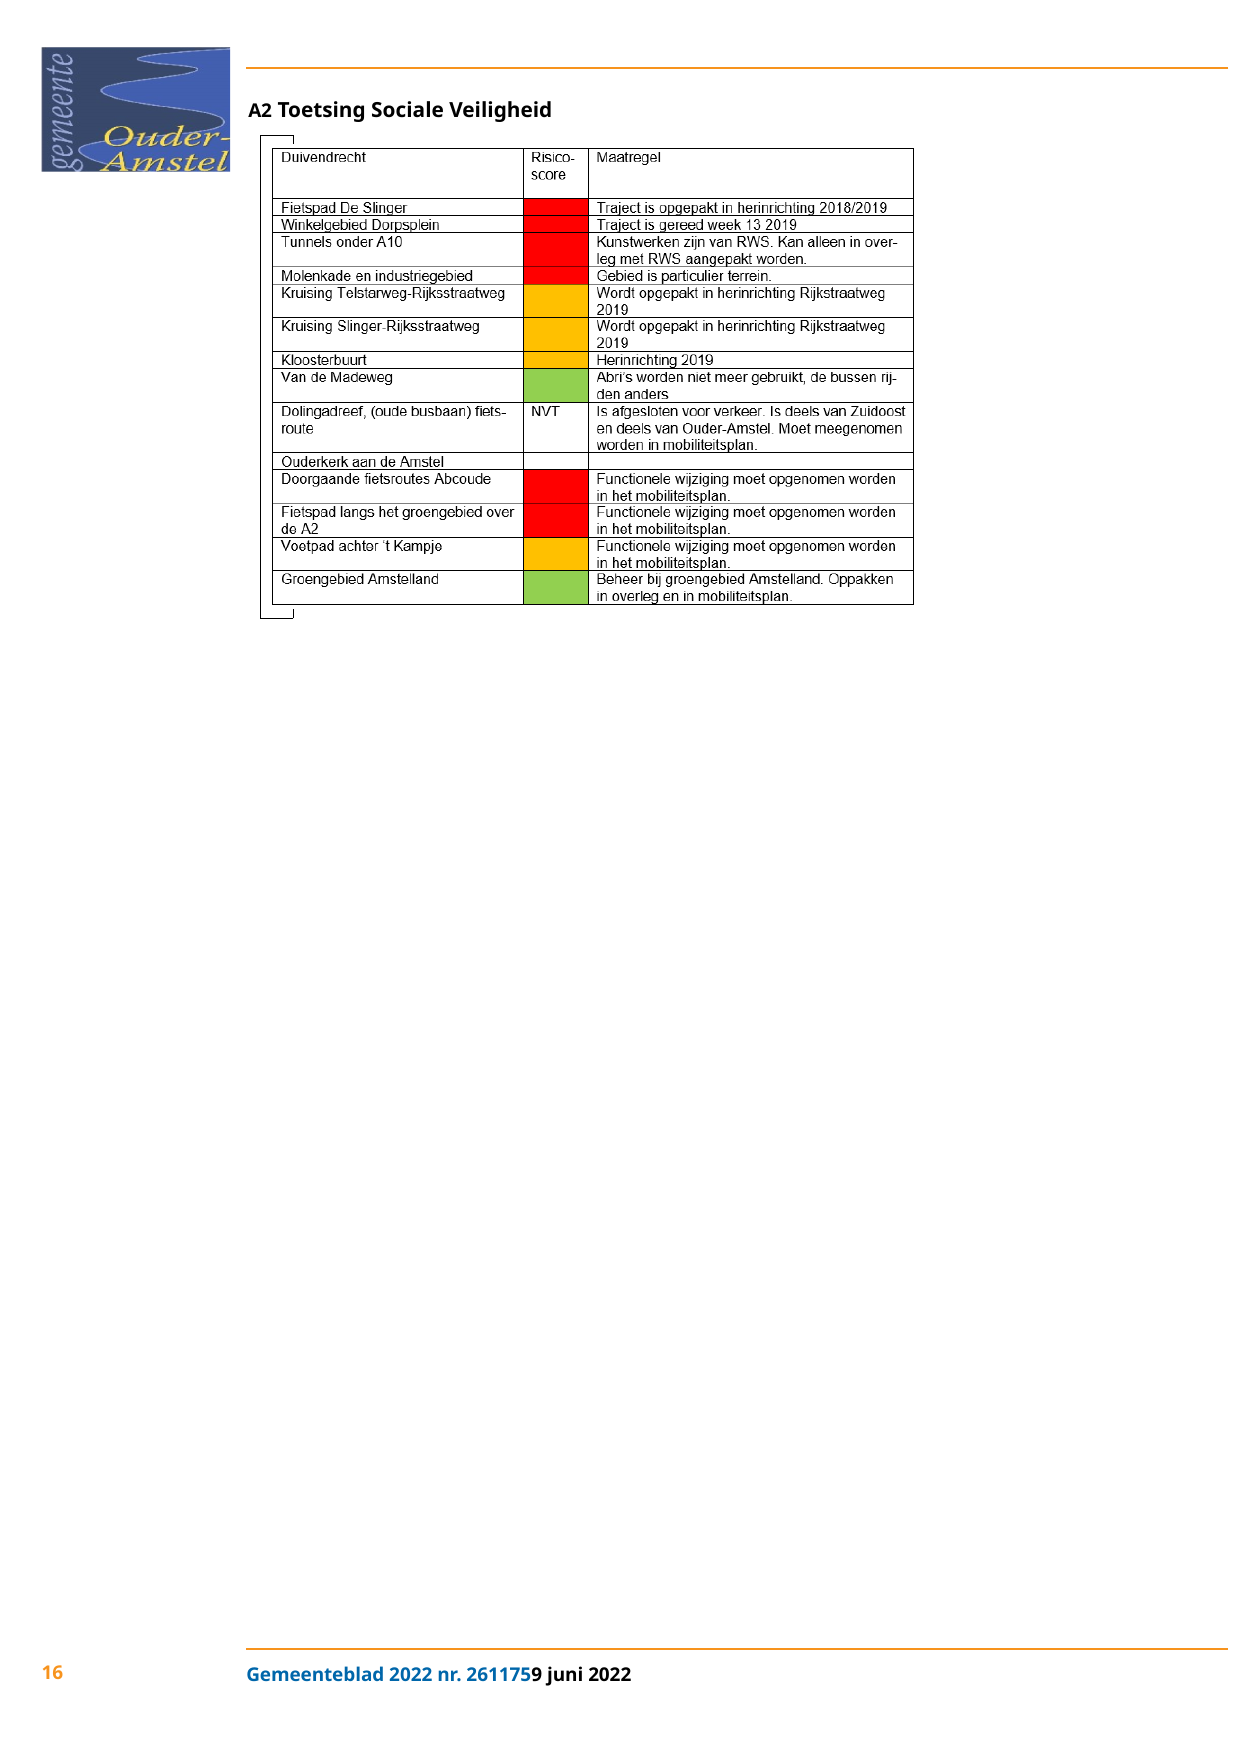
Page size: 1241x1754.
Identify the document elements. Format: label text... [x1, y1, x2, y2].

picture [268, 144, 919, 609]
picture [41, 47, 231, 172]
text A2 Toetsing Sociale Veiligheid [248, 95, 1152, 123]
